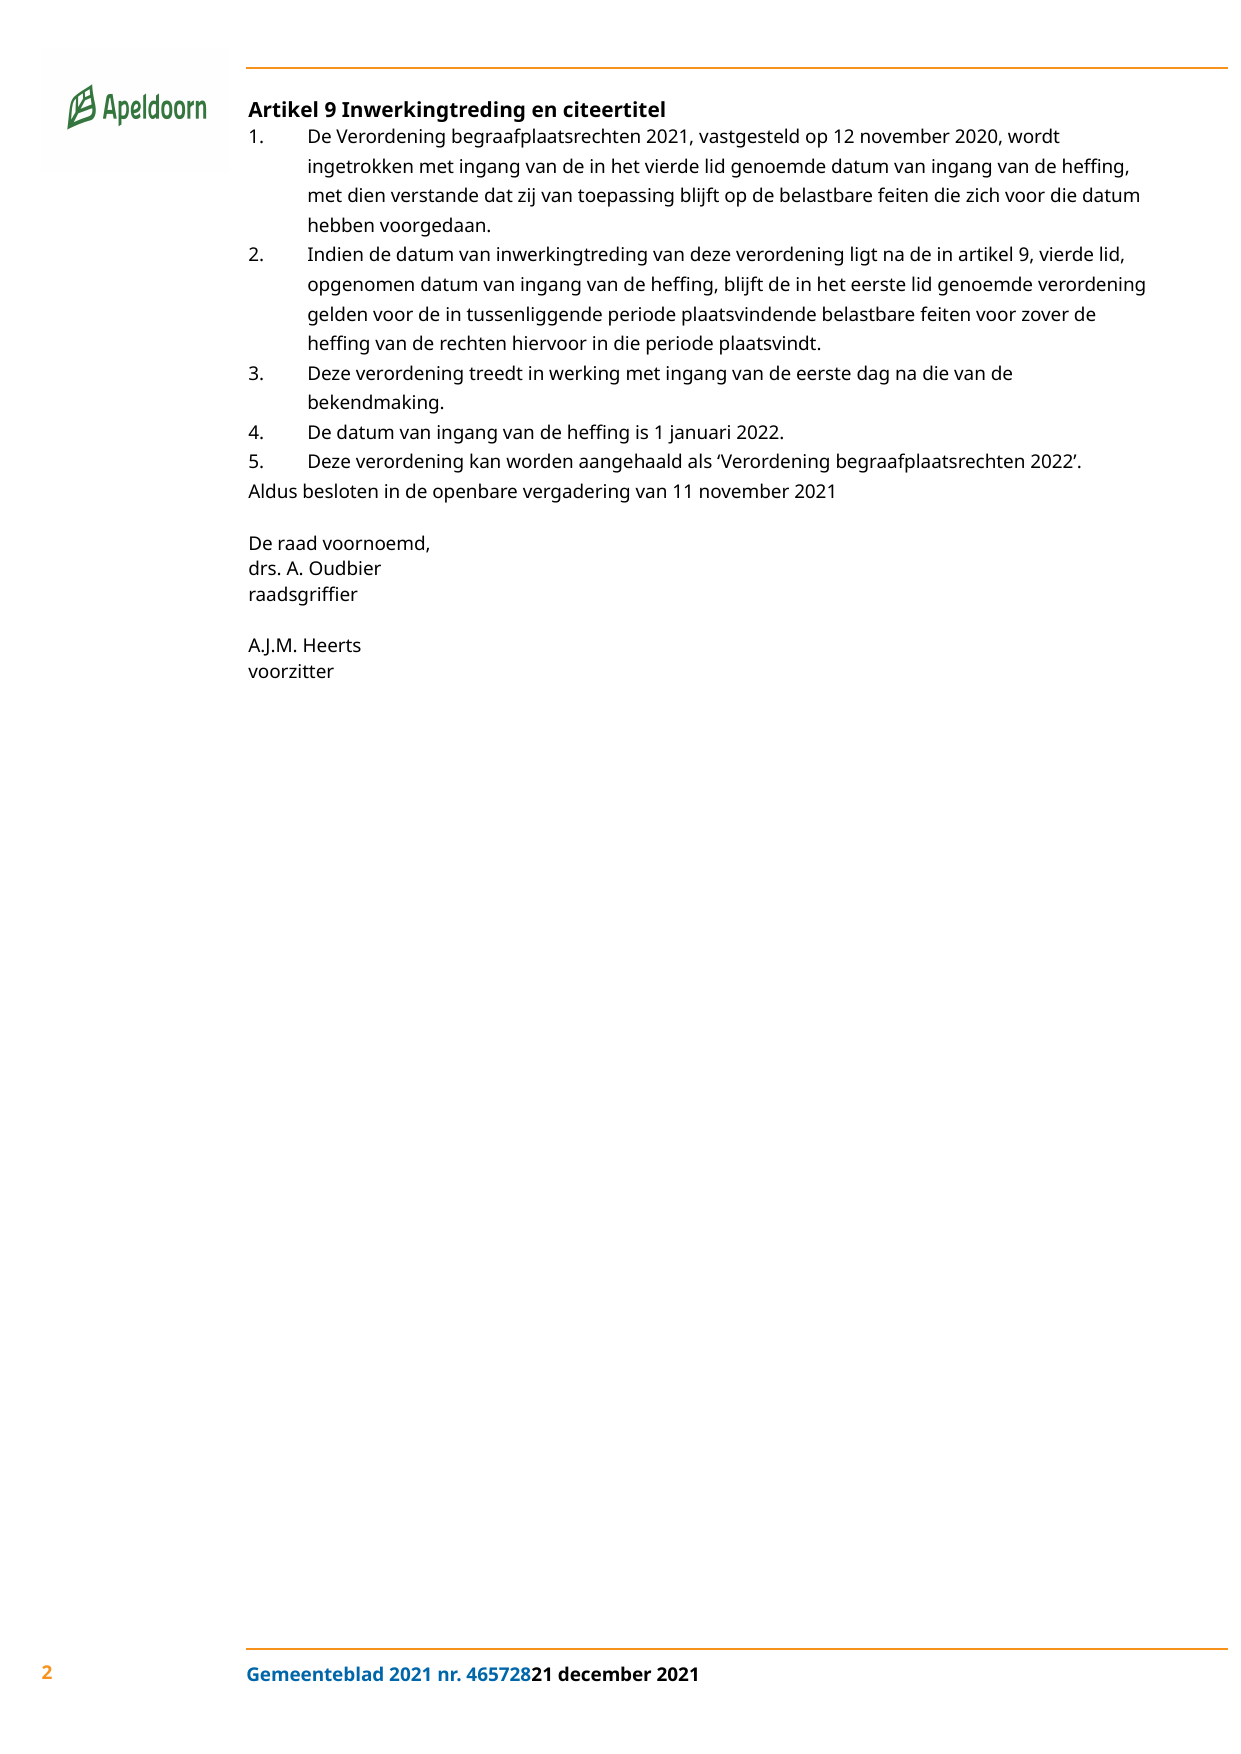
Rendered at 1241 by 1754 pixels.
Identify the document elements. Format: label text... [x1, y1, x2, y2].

list De datum van ingang van de heffing is 1 januari 2022. [248, 419, 1152, 445]
list Deze verordening kan worden aangehaald als ‘Verordening begraafplaatsrechten 2022’. [248, 449, 1152, 474]
text De raad voornoemd, [248, 530, 1152, 555]
text Aldus besloten in de openbare vergadering van 11 november 2021 [248, 478, 1152, 504]
text Artikel 9 Inwerkingtreding en citeertitel [248, 95, 1152, 123]
list Indien de datum van inwerkingtreding van deze verordening ligt na de in artikel 9, vierde lid, opgenomen datum van ingang van de heffing, blijft de in het eerste lid genoemde verordening gelden voor de in tussenliggende periode plaatsvindende belastbare feiten voor zover de heffing van de rechten hiervoor in die periode plaatsvindt. [248, 242, 1152, 356]
list De Verordening begraafplaatsrechten 2021, vastgesteld op 12 november 2020, wordt ingetrokken met ingang van de in het vierde lid genoemde datum van ingang van de heffing, met dien verstande dat zij van toepassing blijft op de belastbare feiten die zich voor die datum hebben voorgedaan. [248, 123, 1152, 238]
list Deze verordening treedt in werking met ingang van de eerste dag na die van de bekendmaking. [248, 360, 1152, 415]
picture [41, 47, 231, 172]
text drs. A. Oudbier [248, 555, 1152, 581]
text voorzitter [248, 658, 1152, 684]
text A.J.M. Heerts [248, 633, 1152, 658]
text raadsgriffier [248, 581, 1152, 607]
